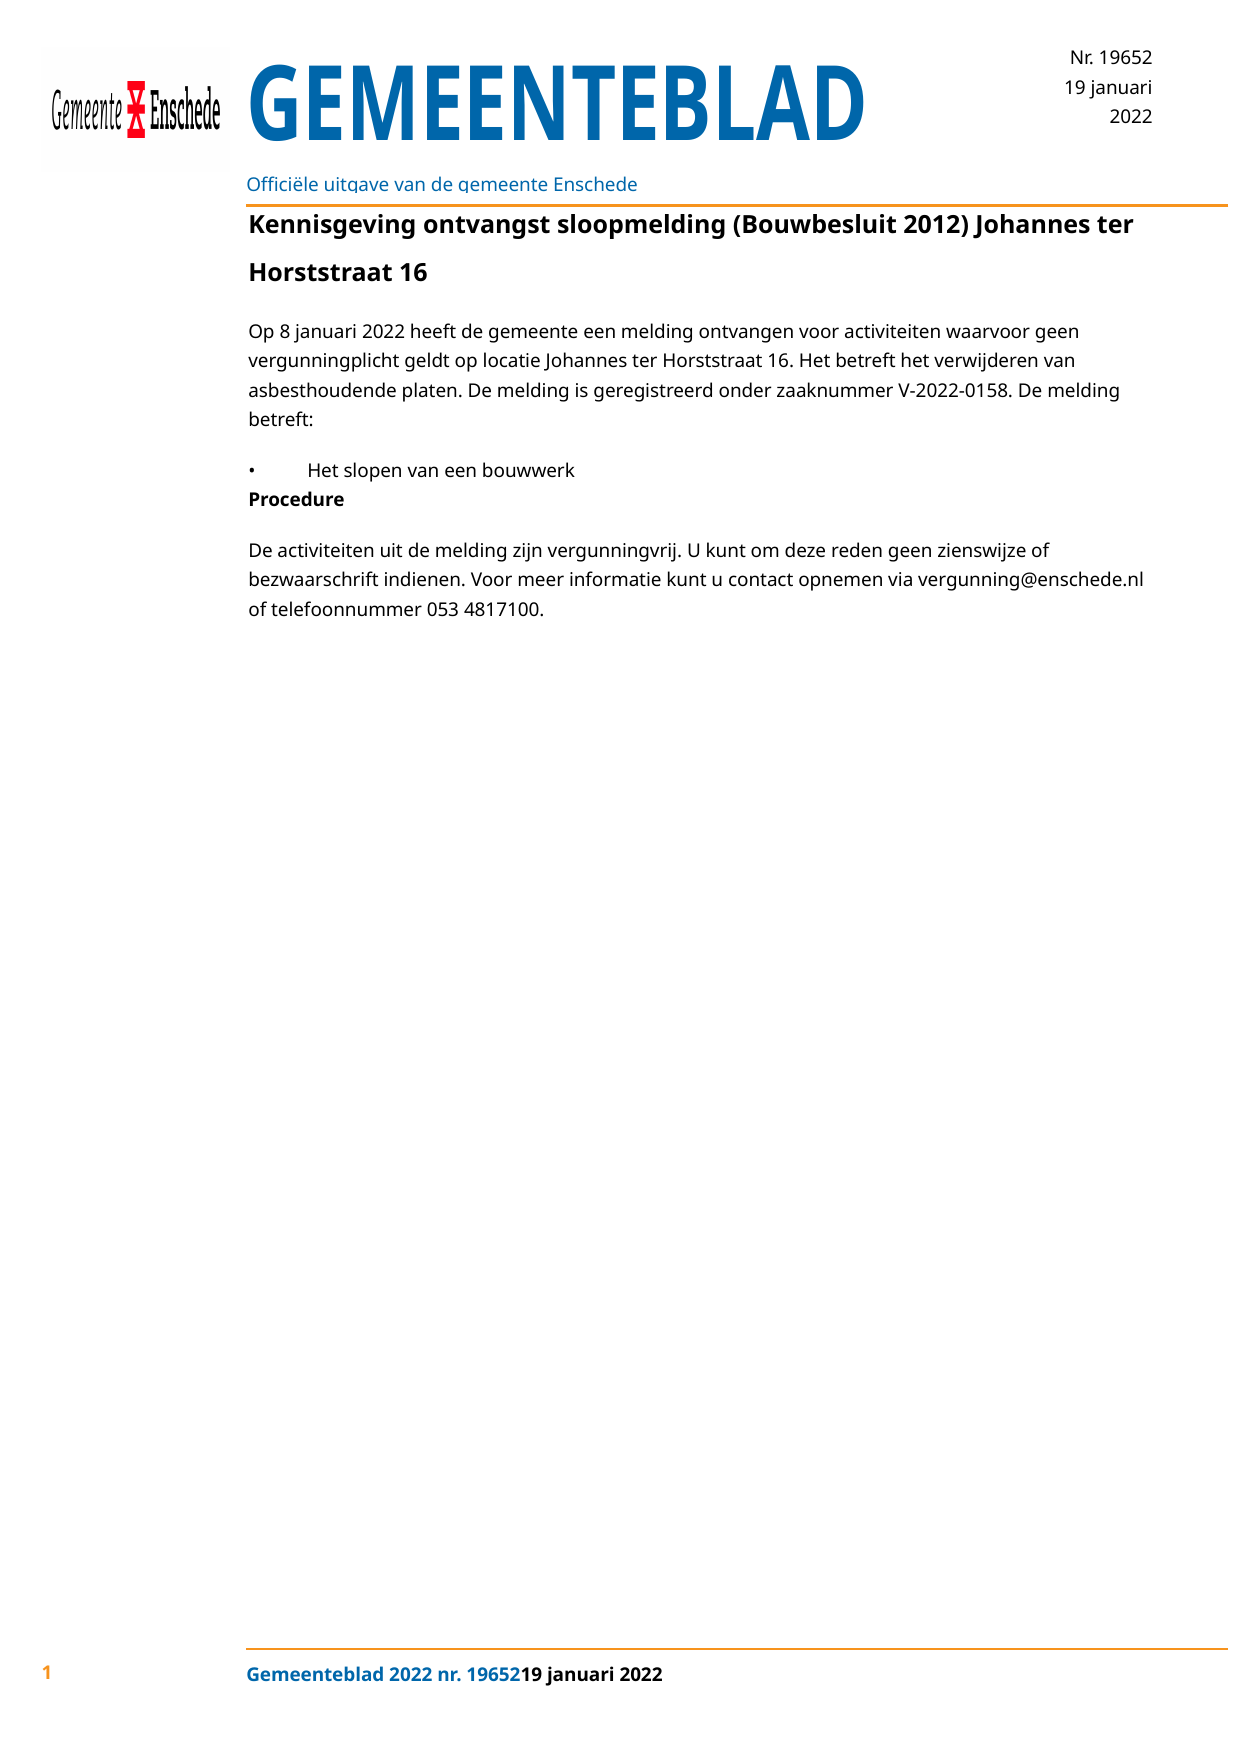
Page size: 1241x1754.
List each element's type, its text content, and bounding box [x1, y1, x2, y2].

list Het slopen van een bouwwerk [248, 457, 1152, 483]
text Kennisgeving ontvangst sloopmelding (Bouwbesluit 2012) Johannes ter Horststraat 16 [248, 207, 1152, 288]
text De activiteiten uit de melding zijn vergunningvrij. U kunt om deze reden geen zienswijze of bezwaarschrift indienen. Voor meer informatie kunt u contact opnemen via vergunning@enschede.nl of telefoonnummer 053 4817100. [248, 537, 1152, 622]
text Procedure [248, 487, 1152, 512]
picture [41, 47, 231, 172]
text Op 8 januari 2022 heeft de gemeente een melding ontvangen voor activiteiten waarvoor geen vergunningplicht geldt op locatie Johannes ter Horststraat 16. Het betreft het verwijderen van asbesthoudende platen. De melding is geregistreerd onder zaaknummer V-2022-0158. De melding betreft: [248, 318, 1152, 432]
